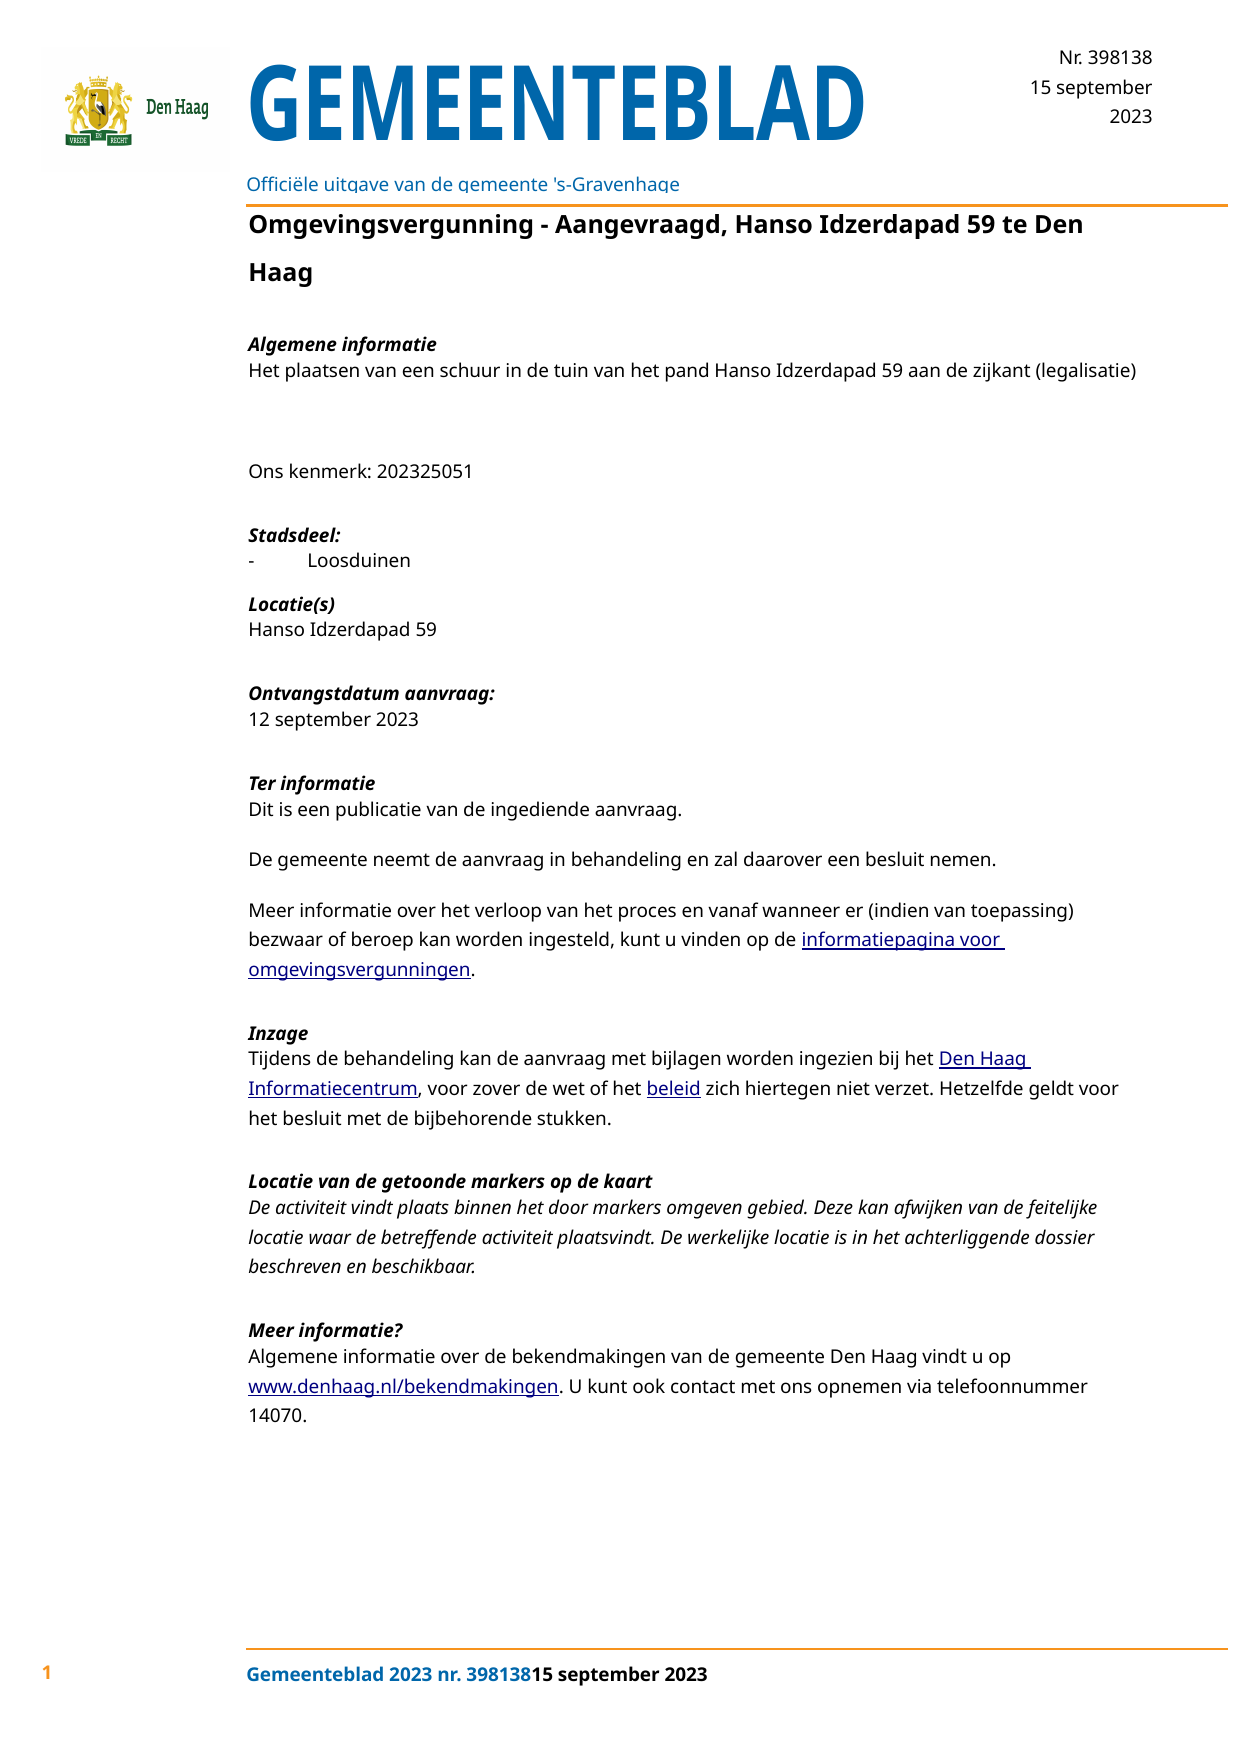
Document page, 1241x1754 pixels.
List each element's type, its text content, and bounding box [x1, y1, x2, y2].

text Stadsdeel: [248, 522, 1152, 548]
text Locatie van de getoonde markers op de kaart [248, 1169, 1152, 1194]
text Het plaatsen van een schuur in de tuin van het pand Hanso Idzerdapad 59 aan de zijkant (legalisatie) [248, 357, 1152, 383]
text Algemene informatie over de bekendmakingen van de gemeente Den Haag vindt u op www.denhaag.nl/bekendmakingen. U kunt ook contact met ons opnemen via telefoonnummer 14070. [248, 1343, 1152, 1428]
text Ons kenmerk: 202325051 [248, 458, 1152, 484]
text Omgevingsvergunning - Aangevraagd, Hanso Idzerdapad 59 te Den Haag [248, 207, 1152, 288]
text De activiteit vindt plaats binnen het door markers omgeven gebied. Deze kan afwijken van de feitelijke locatie waar de betreffende activiteit plaatsvindt. De werkelijke locatie is in het achterliggende dossier beschreven en beschikbaar. [248, 1194, 1152, 1279]
text 12 september 2023 [248, 706, 1152, 732]
text Algemene informatie [248, 331, 1152, 357]
text Inzage [248, 1020, 1152, 1046]
text Dit is een publicatie van de ingediende aanvraag. [248, 796, 1152, 822]
text Locatie(s) [248, 591, 1152, 617]
text Hanso Idzerdapad 59 [248, 617, 1152, 642]
text Ontvangstdatum aanvraag: [248, 681, 1152, 706]
text Ter informatie [248, 770, 1152, 796]
list Loosduinen [248, 548, 1152, 573]
text De gemeente neemt de aanvraag in behandeling en zal daarover een besluit nemen. [248, 846, 1152, 872]
picture [41, 47, 231, 172]
text Tijdens de behandeling kan de aanvraag met bijlagen worden ingezien bij het Den Haag Informatiecentrum, voor zover de wet of het beleid zich hiertegen niet verzet. Hetzelfde geldt voor het besluit met de bijbehorende stukken. [248, 1046, 1152, 1131]
text Meer informatie over het verloop van het proces en vanaf wanneer er (indien van toepassing) bezwaar of beroep kan worden ingesteld, kunt u vinden op de informatiepagina voor omgevingsvergunningen. [248, 897, 1152, 982]
text Meer informatie? [248, 1318, 1152, 1343]
